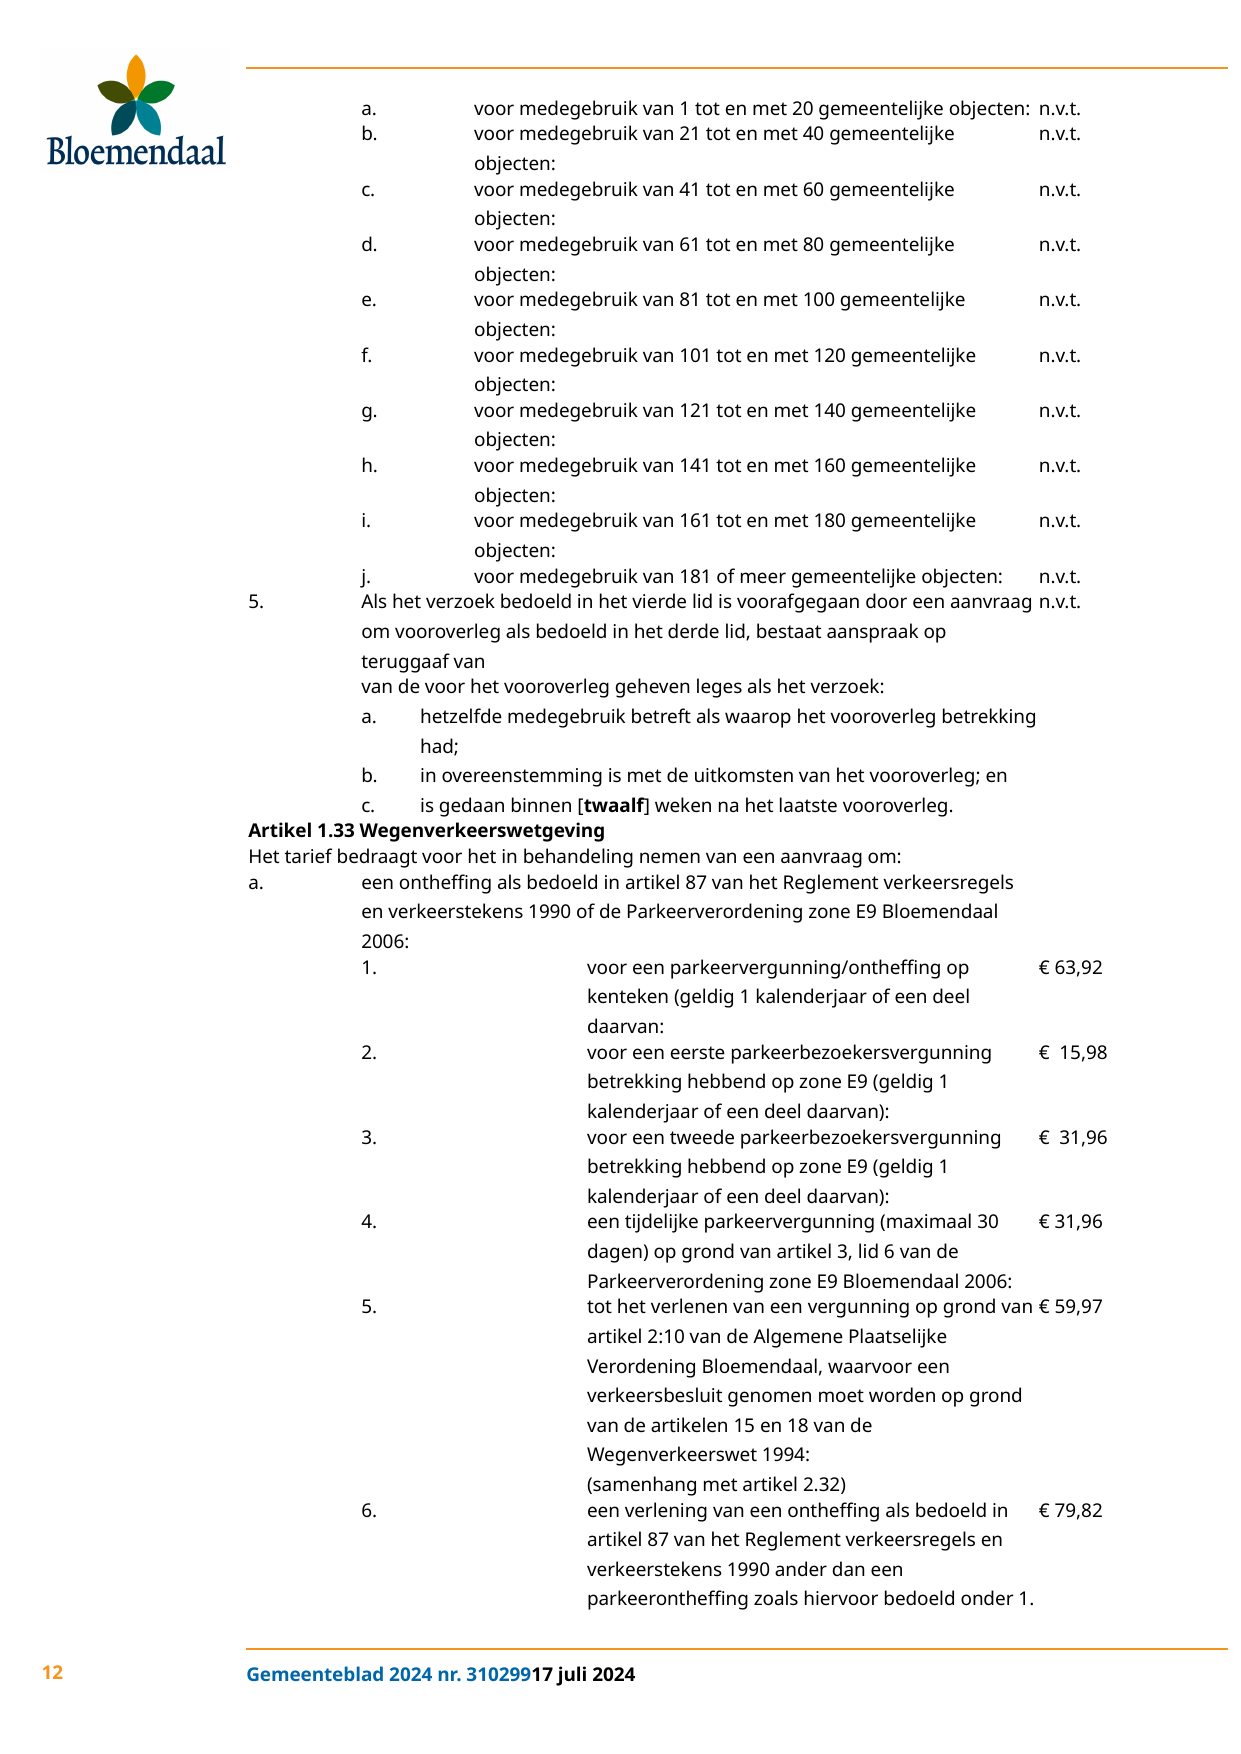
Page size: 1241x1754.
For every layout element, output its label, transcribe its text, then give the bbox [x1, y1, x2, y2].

table_cell 1. [361, 954, 587, 1039]
table_cell voor medegebruik van 121 tot en met 140 gemeentelijke objecten: [474, 397, 1039, 452]
table_cell e. [361, 286, 474, 342]
table_cell n.v.t. [1039, 342, 1152, 397]
table_cell € 79,82 [1039, 1497, 1152, 1611]
table_cell voor medegebruik van 101 tot en met 120 gemeentelijke objecten: [474, 342, 1039, 397]
table_cell Als het verzoek bedoeld in het vierde lid is voorafgegaan door een aanvraag om vooroverleg als bedoeld in het derde lid, bestaat aanspraak op teruggaaf van [361, 589, 1039, 674]
table_cell h. [361, 453, 474, 508]
table_cell voor medegebruik van 61 tot en met 80 gemeentelijke objecten: [474, 231, 1039, 286]
table_cell een tijdelijke parkeervergunning (maximaal 30 dagen) op grond van artikel 3, lid 6 van de Parkeerverordening zone E9 Bloemendaal 2006: [587, 1209, 1039, 1294]
table_cell g. [361, 397, 474, 452]
table_cell een ontheffing als bedoeld in artikel 87 van het Reglement verkeersregels en verkeerstekens 1990 of de Parkeerverordening zone E9 Bloemendaal 2006: [361, 869, 1039, 954]
table_cell [1039, 869, 1152, 954]
table_cell voor medegebruik van 21 tot en met 40 gemeentelijke objecten: [474, 121, 1039, 176]
table_cell n.v.t. [1039, 176, 1152, 231]
table_cell voor medegebruik van 141 tot en met 160 gemeentelijke objecten: [474, 453, 1039, 508]
table_cell voor een eerste parkeerbezoekersvergunning betrekking hebbend op zone E9 (geldig 1 kalenderjaar of een deel daarvan): [587, 1039, 1039, 1124]
table_cell a. [248, 869, 361, 954]
table_cell [248, 1209, 361, 1294]
table_cell n.v.t. [1039, 397, 1152, 452]
table_cell n.v.t. [1039, 453, 1152, 508]
table_cell n.v.t. [1039, 95, 1152, 121]
table_cell voor medegebruik van 1 tot en met 20 gemeentelijke objecten: [474, 95, 1039, 121]
table_cell [248, 674, 361, 818]
table_cell [248, 1039, 361, 1124]
table_cell [248, 954, 361, 1039]
table_cell [248, 1497, 361, 1611]
table_cell n.v.t. [1039, 589, 1152, 674]
table_cell van de voor het vooroverleg geheven leges als het verzoek: hetzelfde medegebruik betreft als waarop het vooroverleg betrekking had; in overeenstemming is met de uitkomsten van het vooroverleg; en is gedaan binnen [twaalf] weken na het laatste vooroverleg. [361, 674, 1039, 818]
table_cell 2. [361, 1039, 587, 1124]
table_cell voor medegebruik van 161 tot en met 180 gemeentelijke objecten: [474, 508, 1039, 563]
table_cell [248, 286, 361, 342]
table_cell voor medegebruik van 181 of meer gemeentelijke objecten: [474, 563, 1039, 589]
table_cell 4. [361, 1209, 587, 1294]
table_cell [248, 508, 361, 563]
table_cell [248, 95, 361, 121]
picture [41, 47, 231, 172]
table_cell b. [361, 121, 474, 176]
table_cell voor medegebruik van 41 tot en met 60 gemeentelijke objecten: [474, 176, 1039, 231]
table_cell 6. [361, 1497, 587, 1611]
table_cell n.v.t. [1039, 121, 1152, 176]
table_cell j. [361, 563, 474, 589]
table_cell [1039, 818, 1152, 843]
table_cell [248, 563, 361, 589]
table_cell voor medegebruik van 81 tot en met 100 gemeentelijke objecten: [474, 286, 1039, 342]
table_cell Het tarief bedraagt voor het in behandeling nemen van een aanvraag om: [248, 844, 1039, 869]
table_cell d. [361, 231, 474, 286]
table_cell [1039, 674, 1152, 818]
table_cell n.v.t. [1039, 508, 1152, 563]
table_cell f. [361, 342, 474, 397]
table_cell [248, 231, 361, 286]
table_cell voor een tweede parkeerbezoekersvergunning betrekking hebbend op zone E9 (geldig 1 kalenderjaar of een deel daarvan): [587, 1124, 1039, 1209]
table_cell n.v.t. [1039, 286, 1152, 342]
table_cell Artikel 1.33 Wegenverkeerswetgeving [248, 818, 1039, 843]
table_cell 5. [361, 1294, 587, 1497]
table_cell [248, 121, 361, 176]
table_cell i. [361, 508, 474, 563]
table_cell a. [361, 95, 474, 121]
table_cell [248, 453, 361, 508]
table_cell € 63,92 [1039, 954, 1152, 1039]
table_cell [248, 342, 361, 397]
table_cell n.v.t. [1039, 563, 1152, 589]
table_cell € 59,97 [1039, 1294, 1152, 1497]
table_cell n.v.t. [1039, 231, 1152, 286]
table_cell € 31,96 [1039, 1209, 1152, 1294]
table_cell € 15,98 [1039, 1039, 1152, 1124]
table_cell [248, 397, 361, 452]
table_cell c. [361, 176, 474, 231]
table_cell € 31,96 [1039, 1124, 1152, 1209]
table_cell [248, 176, 361, 231]
table_cell voor een parkeervergunning/ontheffing op kenteken (geldig 1 kalenderjaar of een deel daarvan: [587, 954, 1039, 1039]
table_cell [1039, 844, 1152, 869]
table_cell 5. [248, 589, 361, 674]
table_cell een verlening van een ontheffing als bedoeld in artikel 87 van het Reglement verkeersregels en verkeerstekens 1990 ander dan een parkeerontheffing zoals hiervoor bedoeld onder 1. [587, 1497, 1039, 1611]
table_cell 3. [361, 1124, 587, 1209]
table_cell tot het verlenen van een vergunning op grond van artikel 2:10 van de Algemene Plaatselijke Verordening Bloemendaal, waarvoor een verkeersbesluit genomen moet worden op grond van de artikelen 15 en 18 van de Wegenverkeerswet 1994: (samenhang met artikel 2.32) [587, 1294, 1039, 1497]
table_cell [248, 1294, 361, 1497]
table_cell [248, 1124, 361, 1209]
